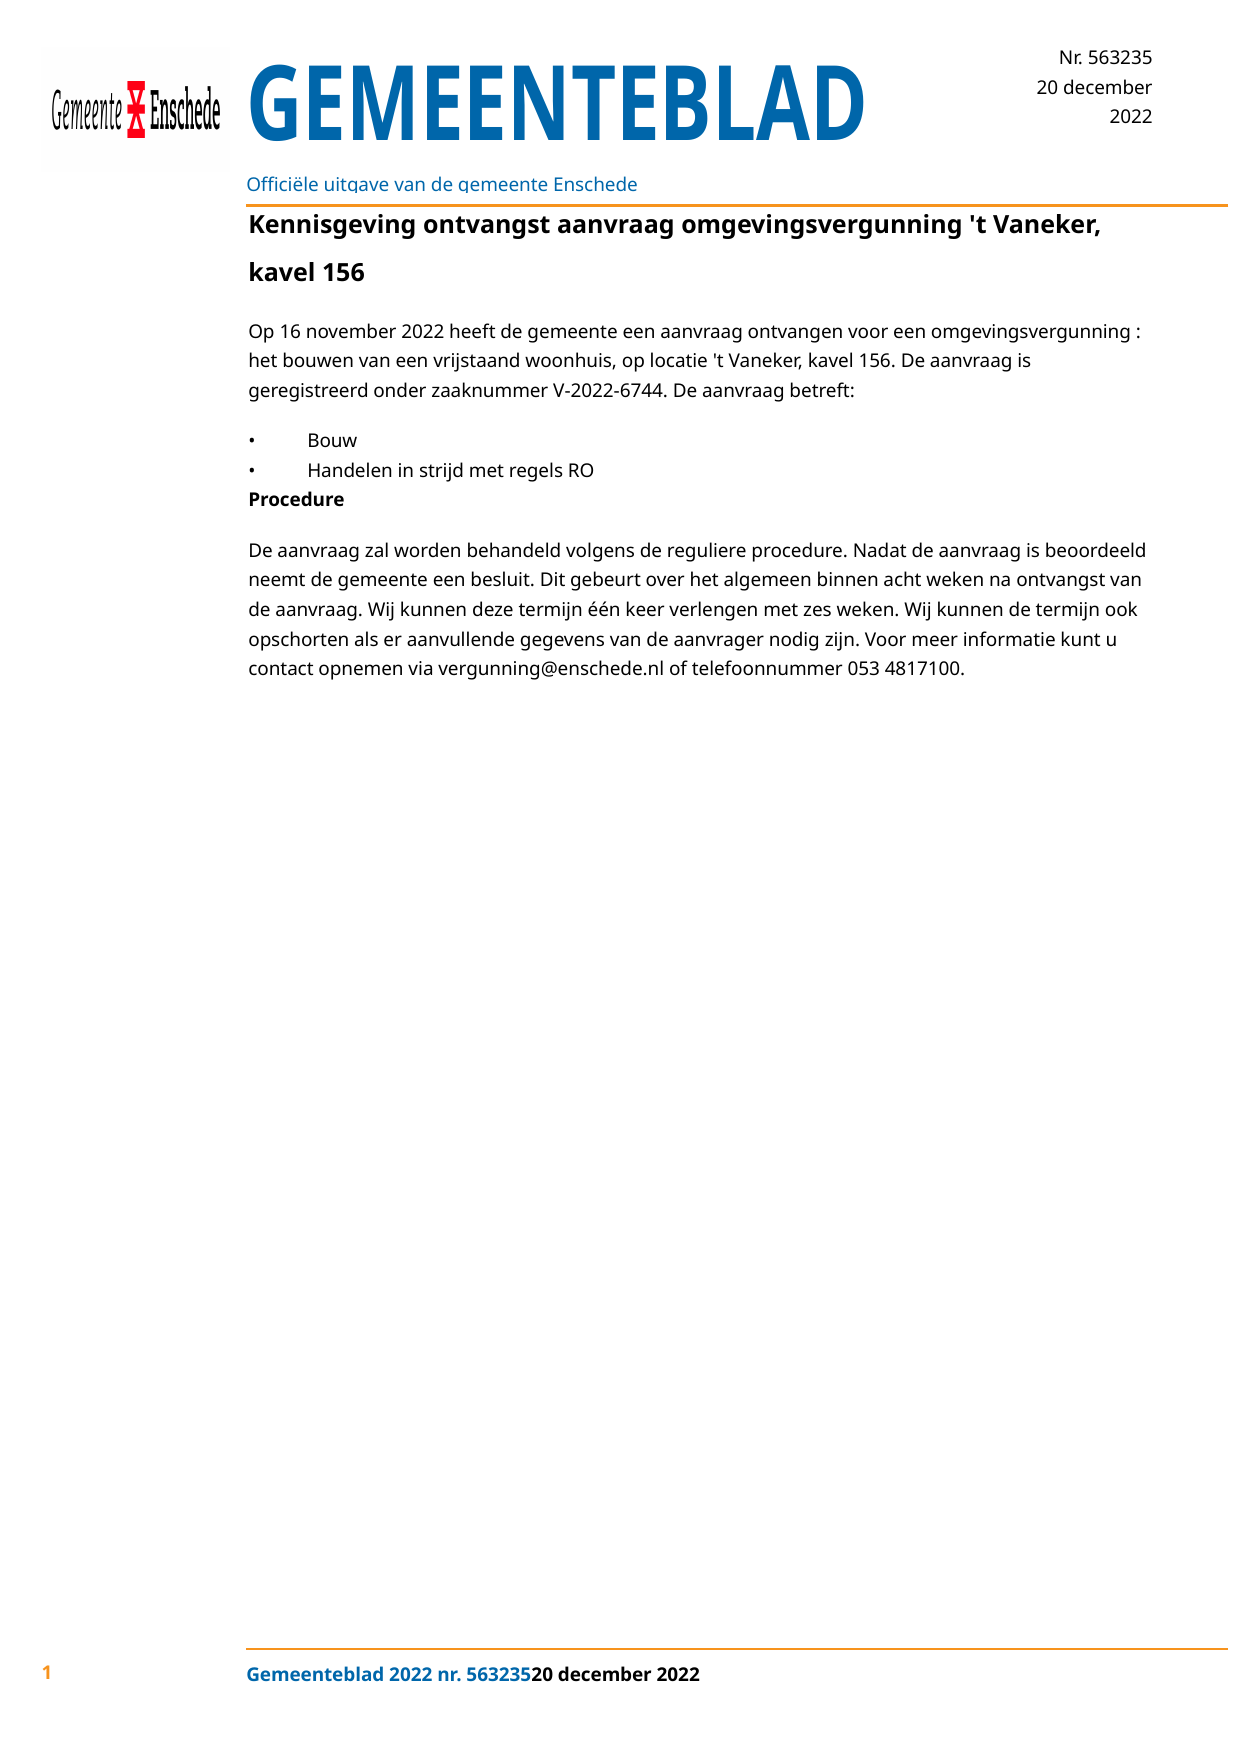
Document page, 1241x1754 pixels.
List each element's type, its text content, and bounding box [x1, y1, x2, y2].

text Kennisgeving ontvangst aanvraag omgevingsvergunning 't Vaneker, kavel 156 [248, 207, 1152, 288]
text Op 16 november 2022 heeft de gemeente een aanvraag ontvangen voor een omgevingsvergunning : het bouwen van een vrijstaand woonhuis, op locatie 't Vaneker, kavel 156. De aanvraag is geregistreerd onder zaaknummer V-2022-6744. De aanvraag betreft: [248, 318, 1152, 403]
picture [41, 47, 231, 172]
list Handelen in strijd met regels RO [248, 457, 1152, 483]
list Bouw [248, 427, 1152, 453]
text De aanvraag zal worden behandeld volgens de reguliere procedure. Nadat de aanvraag is beoordeeld neemt de gemeente een besluit. Dit gebeurt over het algemeen binnen acht weken na ontvangst van de aanvraag. Wij kunnen deze termijn één keer verlengen met zes weken. Wij kunnen de termijn ook opschorten als er aanvullende gegevens van de aanvrager nodig zijn. Voor meer informatie kunt u contact opnemen via vergunning@enschede.nl of telefoonnummer 053 4817100. [248, 537, 1152, 681]
text Procedure [248, 487, 1152, 512]
